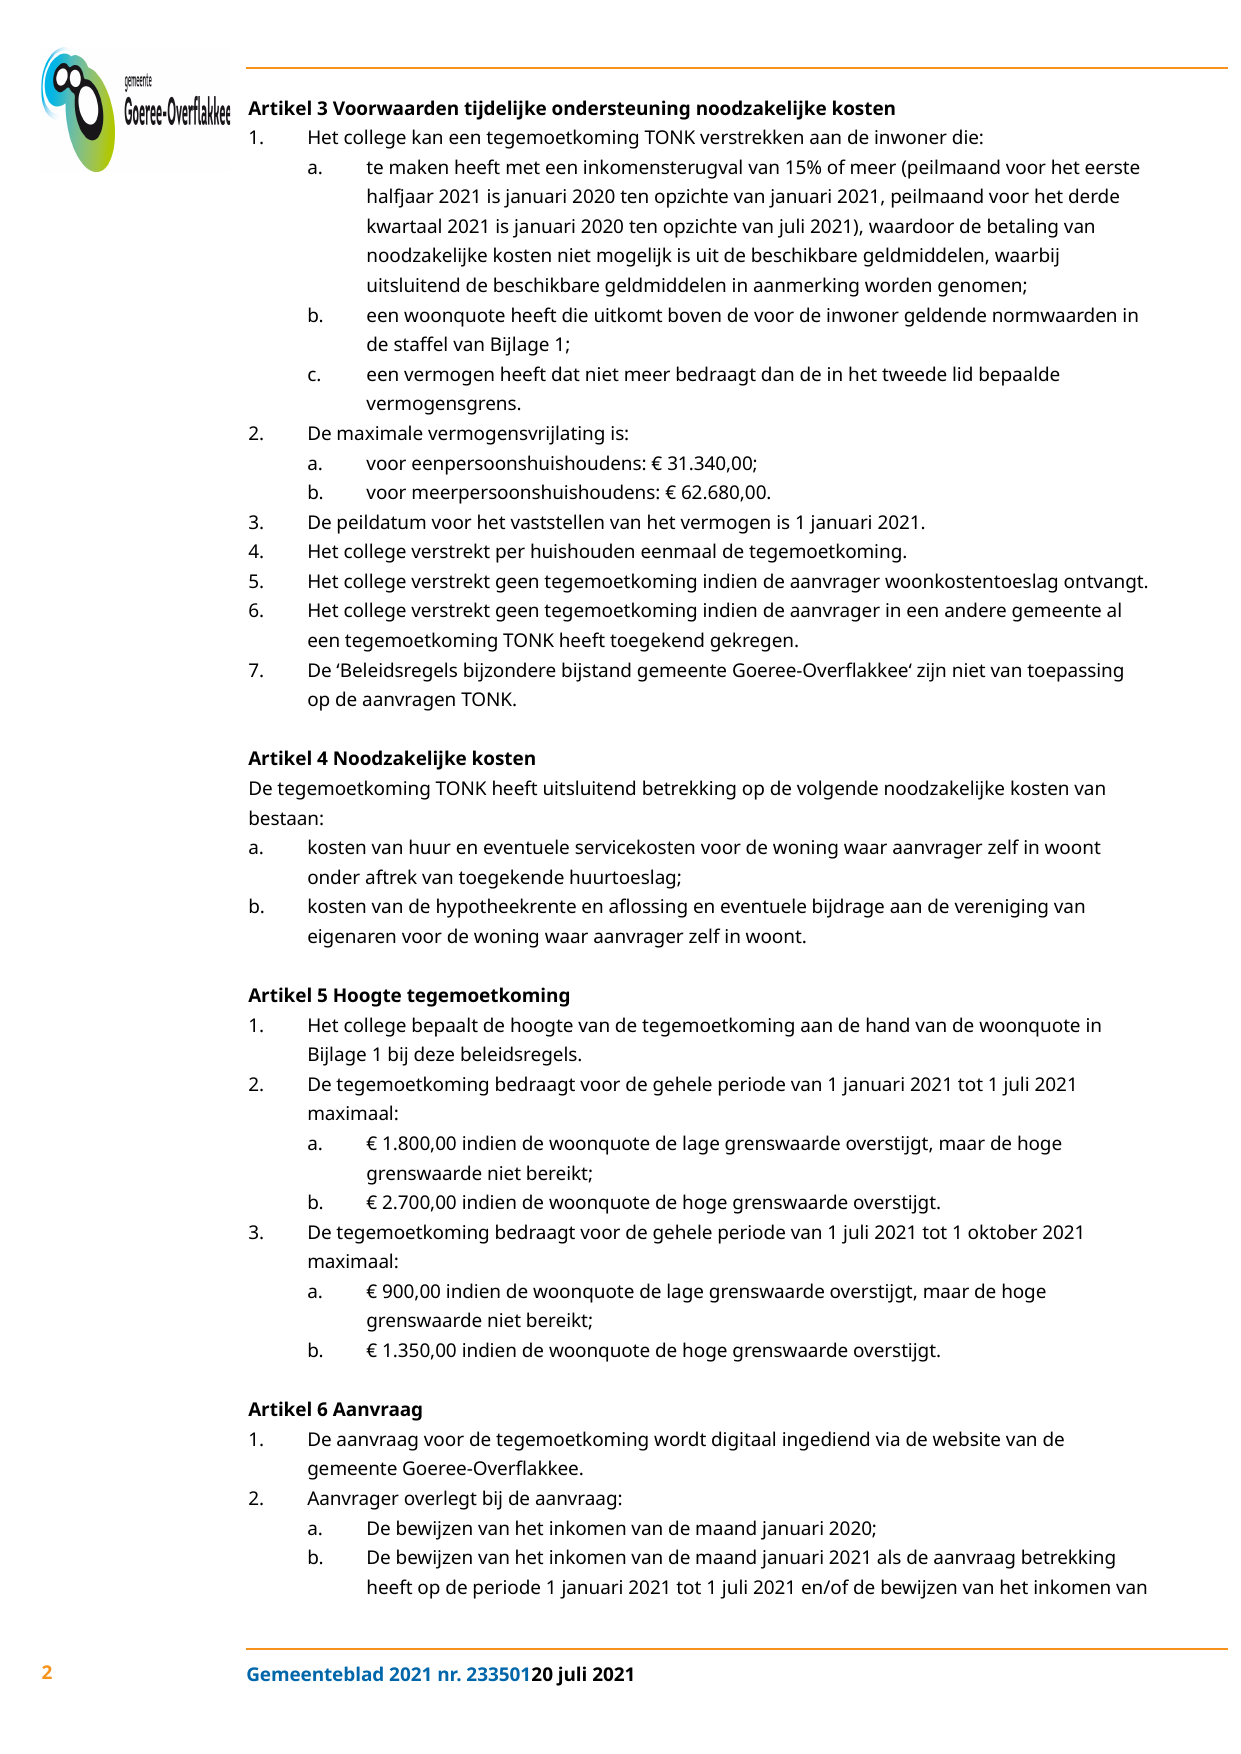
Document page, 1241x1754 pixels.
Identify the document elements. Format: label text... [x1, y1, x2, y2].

picture [41, 47, 231, 172]
list Het college verstrekt geen tegemoetkoming indien de aanvrager in een andere gemeente al een tegemoetkoming TONK heeft toegekend gekregen. [248, 598, 1152, 653]
list Het college bepaalt de hoogte van de tegemoetkoming aan de hand van de woonquote in Bijlage 1 bij deze beleidsregels. [248, 1012, 1152, 1067]
list voor meerpersoonshuishoudens: € 62.680,00. [307, 479, 1152, 505]
list een woonquote heeft die uitkomt boven de voor de inwoner geldende normwaarden in de staffel van Bijlage 1; [307, 302, 1152, 357]
text De tegemoetkoming TONK heeft uitsluitend betrekking op de volgende noodzakelijke kosten van bestaan: [248, 775, 1152, 831]
text Artikel 6 Aanvraag [248, 1396, 1152, 1422]
list een vermogen heeft dat niet meer bedraagt dan de in het tweede lid bepaalde vermogensgrens. [307, 361, 1152, 416]
list kosten van de hypotheekrente en aflossing en eventuele bijdrage aan de vereniging van eigenaren voor de woning waar aanvrager zelf in woont. [248, 893, 1152, 949]
list Het college verstrekt per huishouden eenmaal de tegemoetkoming. [248, 538, 1152, 564]
list De peildatum voor het vaststellen van het vermogen is 1 januari 2021. [248, 509, 1152, 535]
list € 1.350,00 indien de woonquote de hoge grenswaarde overstijgt. [307, 1337, 1152, 1363]
list Het college kan een tegemoetkoming TONK verstrekken aan de inwoner die: [248, 124, 1152, 150]
text Artikel 3 Voorwaarden tijdelijke ondersteuning noodzakelijke kosten [248, 95, 1152, 121]
list kosten van huur en eventuele servicekosten voor de woning waar aanvrager zelf in woont onder aftrek van toegekende huurtoeslag; [248, 834, 1152, 890]
list De tegemoetkoming bedraagt voor de gehele periode van 1 juli 2021 tot 1 oktober 2021 maximaal: [248, 1219, 1152, 1274]
list De bewijzen van het inkomen van de maand januari 2020; [307, 1515, 1152, 1541]
list te maken heeft met een inkomensterugval van 15% of meer (peilmaand voor het eerste halfjaar 2021 is januari 2020 ten opzichte van januari 2021, peilmaand voor het derde kwartaal 2021 is januari 2020 ten opzichte van juli 2021), waardoor de betaling van noodzakelijke kosten niet mogelijk is uit de beschikbare geldmiddelen, waarbij uitsluitend de beschikbare geldmiddelen in aanmerking worden genomen; [307, 154, 1152, 298]
list € 2.700,00 indien de woonquote de hoge grenswaarde overstijgt. [307, 1189, 1152, 1215]
text Artikel 4 Noodzakelijke kosten [248, 746, 1152, 771]
list Het college verstrekt geen tegemoetkoming indien de aanvrager woonkostentoeslag ontvangt. [248, 568, 1152, 594]
list € 1.800,00 indien de woonquote de lage grenswaarde overstijgt, maar de hoge grenswaarde niet bereikt; [307, 1130, 1152, 1186]
list voor eenpersoonshuishoudens: € 31.340,00; [307, 450, 1152, 476]
list De maximale vermogensvrijlating is: [248, 420, 1152, 446]
list € 900,00 indien de woonquote de lage grenswaarde overstijgt, maar de hoge grenswaarde niet bereikt; [307, 1278, 1152, 1333]
list De ‘Beleidsregels bijzondere bijstand gemeente Goeree-Overflakkee‘ zijn niet van toepassing op de aanvragen TONK. [248, 657, 1152, 712]
list De aanvraag voor de tegemoetkoming wordt digitaal ingediend via de website van de gemeente Goeree-Overflakkee. [248, 1426, 1152, 1481]
text Artikel 5 Hoogte tegemoetkoming [248, 982, 1152, 1008]
list De bewijzen van het inkomen van de maand januari 2021 als de aanvraag betrekking heeft op de periode 1 januari 2021 tot 1 juli 2021 en/of de bewijzen van het inkomen van [307, 1544, 1152, 1600]
list De tegemoetkoming bedraagt voor de gehele periode van 1 januari 2021 tot 1 juli 2021 maximaal: [248, 1071, 1152, 1126]
list Aanvrager overlegt bij de aanvraag: [248, 1485, 1152, 1511]
